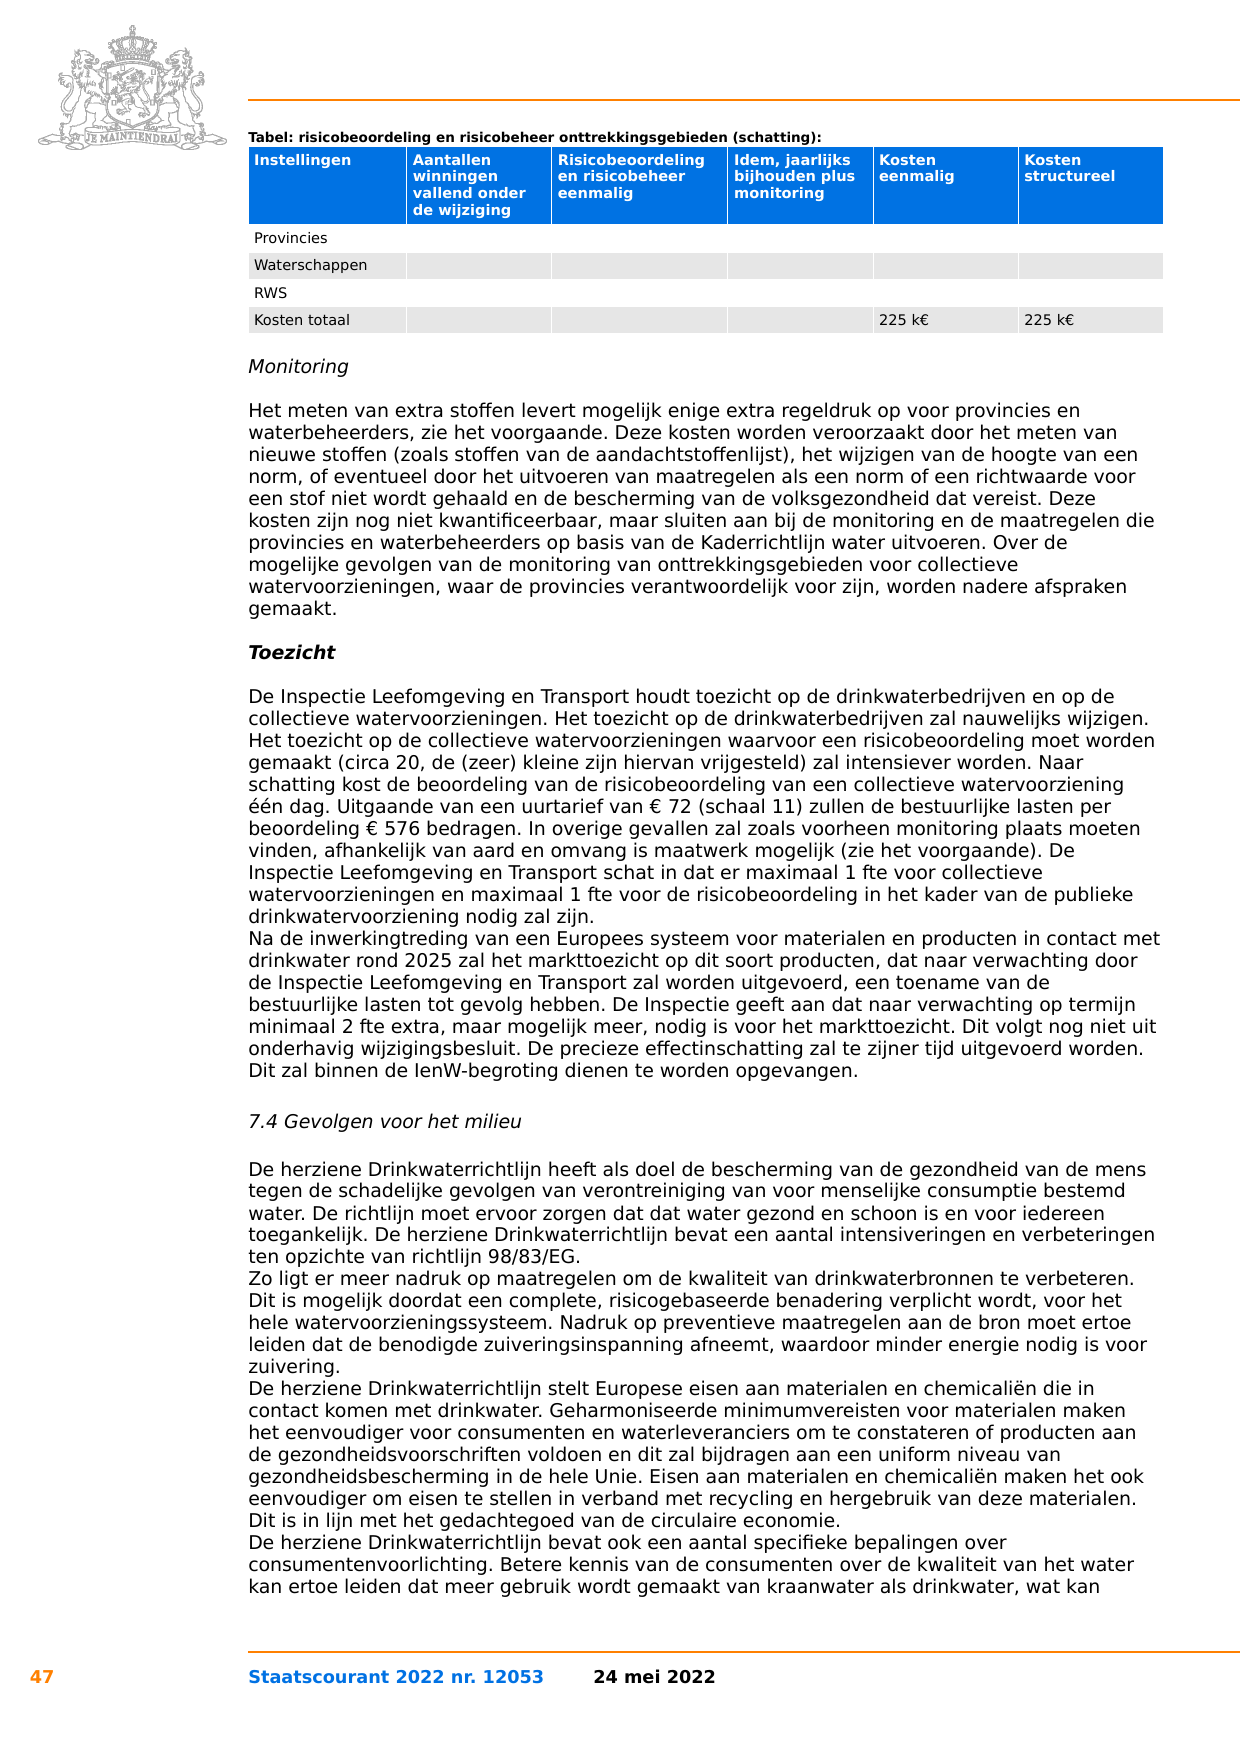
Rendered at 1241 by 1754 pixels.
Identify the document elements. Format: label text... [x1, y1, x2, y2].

table_cell Kosten totaal [249, 307, 406, 333]
table_cell RWS [249, 280, 406, 306]
table_cell [1019, 253, 1163, 279]
table_cell [407, 280, 551, 306]
table_cell [552, 225, 727, 251]
table_cell [407, 253, 551, 279]
table_cell [874, 280, 1018, 306]
table_cell 225 k€ [1019, 307, 1163, 333]
table_cell [728, 280, 873, 306]
text De herziene Drinkwaterrichtlijn heeft als doel de bescherming van de gezondheid van de mens tegen de schadelijke gevolgen van verontreiniging van voor menselijke consumptie bestemd water. De richtlijn moet ervoor zorgen dat dat water gezond en schoon is en voor iedereen toegankelijk. De herziene Drinkwaterrichtlijn bevat een aantal intensiveringen en verbeteringen ten opzichte van richtlijn 98/83/EG. [248, 1158, 1163, 1268]
text De herziene Drinkwaterrichtlijn bevat ook een aantal specifieke bepalingen over consumentenvoorlichting. Betere kennis van de consumenten over de kwaliteit van het water kan ertoe leiden dat meer gebruik wordt gemaakt van kraanwater als drinkwater, wat kan [248, 1532, 1163, 1598]
table_cell [874, 225, 1018, 251]
table_cell Aantallen winningen vallend onder de wijziging [407, 147, 551, 224]
table_cell [728, 253, 873, 279]
table_cell Provincies [249, 225, 406, 251]
table_cell [407, 225, 551, 251]
subtitle Monitoring [248, 356, 1163, 378]
table_cell Kosten structureel [1019, 147, 1163, 224]
table_cell Instellingen [249, 147, 406, 224]
text Het meten van extra stoffen levert mogelijk enige extra regeldruk op voor provincies en waterbeheerders, zie het voorgaande. Deze kosten worden veroorzaakt door het meten van nieuwe stoffen (zoals stoffen van de aandachtstoffenlijst), het wijzigen van de hoogte van een norm, of eventueel door het uitvoeren van maatregelen als een norm of een richtwaarde voor een stof niet wordt gehaald en de bescherming van de volksgezondheid dat vereist. Deze kosten zijn nog niet kwantificeerbaar, maar sluiten aan bij de monitoring en de maatregelen die provincies en waterbeheerders op basis van de Kaderrichtlijn water uitvoeren. Over de mogelijke gevolgen van de monitoring van onttrekkingsgebieden voor collectieve watervoorzieningen, waar de provincies verantwoordelijk voor zijn, worden nadere afspraken gemaakt. [248, 400, 1163, 620]
table_cell Idem, jaarlijks bijhouden plus monitoring [728, 147, 873, 224]
subtitle Toezicht [248, 642, 1163, 664]
text De herziene Drinkwaterrichtlijn stelt Europese eisen aan materialen en chemicaliën die in contact komen met drinkwater. Geharmoniseerde minimumvereisten voor materialen maken het eenvoudiger voor consumenten en waterleveranciers om te constateren of producten aan de gezondheidsvoorschriften voldoen en dit zal bijdragen aan een uniform niveau van gezondheidsbescherming in de hele Unie. Eisen aan materialen en chemicaliën maken het ook eenvoudiger om eisen te stellen in verband met recycling en hergebruik van deze materialen. Dit is in lijn met het gedachtegoed van de circulaire economie. [248, 1378, 1163, 1532]
table_header Tabel: risicobeoordeling en risicobeheer onttrekkingsgebieden (schatting): [248, 130, 1163, 146]
table_cell [728, 225, 873, 251]
table_cell Waterschappen [249, 253, 406, 279]
subtitle 7.4 Gevolgen voor het milieu [248, 1111, 1163, 1133]
table_cell [552, 307, 727, 333]
table_cell [552, 253, 727, 279]
text Na de inwerkingtreding van een Europees systeem voor materialen en producten in contact met drinkwater rond 2025 zal het markttoezicht op dit soort producten, dat naar verwachting door de Inspectie Leefomgeving en Transport zal worden uitgevoerd, een toename van de bestuurlijke lasten tot gevolg hebben. De Inspectie geeft aan dat naar verwachting op termijn minimaal 2 fte extra, maar mogelijk meer, nodig is voor het markttoezicht. Dit volgt nog niet uit onderhavig wijzigingsbesluit. De precieze effectinschatting zal te zijner tijd uitgevoerd worden. Dit zal binnen de IenW-begroting dienen te worden opgevangen. [248, 928, 1163, 1081]
table_cell [728, 307, 873, 333]
table_cell [552, 280, 727, 306]
text De Inspectie Leefomgeving en Transport houdt toezicht op de drinkwaterbedrijven en op de collectieve watervoorzieningen. Het toezicht op de drinkwaterbedrijven zal nauwelijks wijzigen. Het toezicht op de collectieve watervoorzieningen waarvoor een risicobeoordeling moet worden gemaakt (circa 20, de (zeer) kleine zijn hiervan vrijgesteld) zal intensiever worden. Naar schatting kost de beoordeling van de risicobeoordeling van een collectieve watervoorziening één dag. Uitgaande van een uurtarief van € 72 (schaal 11) zullen de bestuurlijke lasten per beoordeling € 576 bedragen. In overige gevallen zal zoals voorheen monitoring plaats moeten vinden, afhankelijk van aard en omvang is maatwerk mogelijk (zie het voorgaande). De Inspectie Leefomgeving en Transport schat in dat er maximaal 1 fte voor collectieve watervoorzieningen en maximaal 1 fte voor de risicobeoordeling in het kader van de publieke drinkwatervoorziening nodig zal zijn. [248, 686, 1163, 928]
table_cell Kosten eenmalig [874, 147, 1018, 224]
table_cell [874, 253, 1018, 279]
table_cell 225 k€ [874, 307, 1018, 333]
table_cell [407, 307, 551, 333]
table_cell [1019, 280, 1163, 306]
table_cell Risicobeoordeling en risicobeheer eenmalig [552, 147, 727, 224]
table_cell [1019, 225, 1163, 251]
text Zo ligt er meer nadruk op maatregelen om de kwaliteit van drinkwaterbronnen te verbeteren. Dit is mogelijk doordat een complete, risicogebaseerde benadering verplicht wordt, voor het hele watervoorzieningssysteem. Nadruk op preventieve maatregelen aan de bron moet ertoe leiden dat de benodigde zuiveringsinspanning afneemt, waardoor minder energie nodig is voor zuivering. [248, 1268, 1163, 1378]
picture [38, 25, 227, 150]
